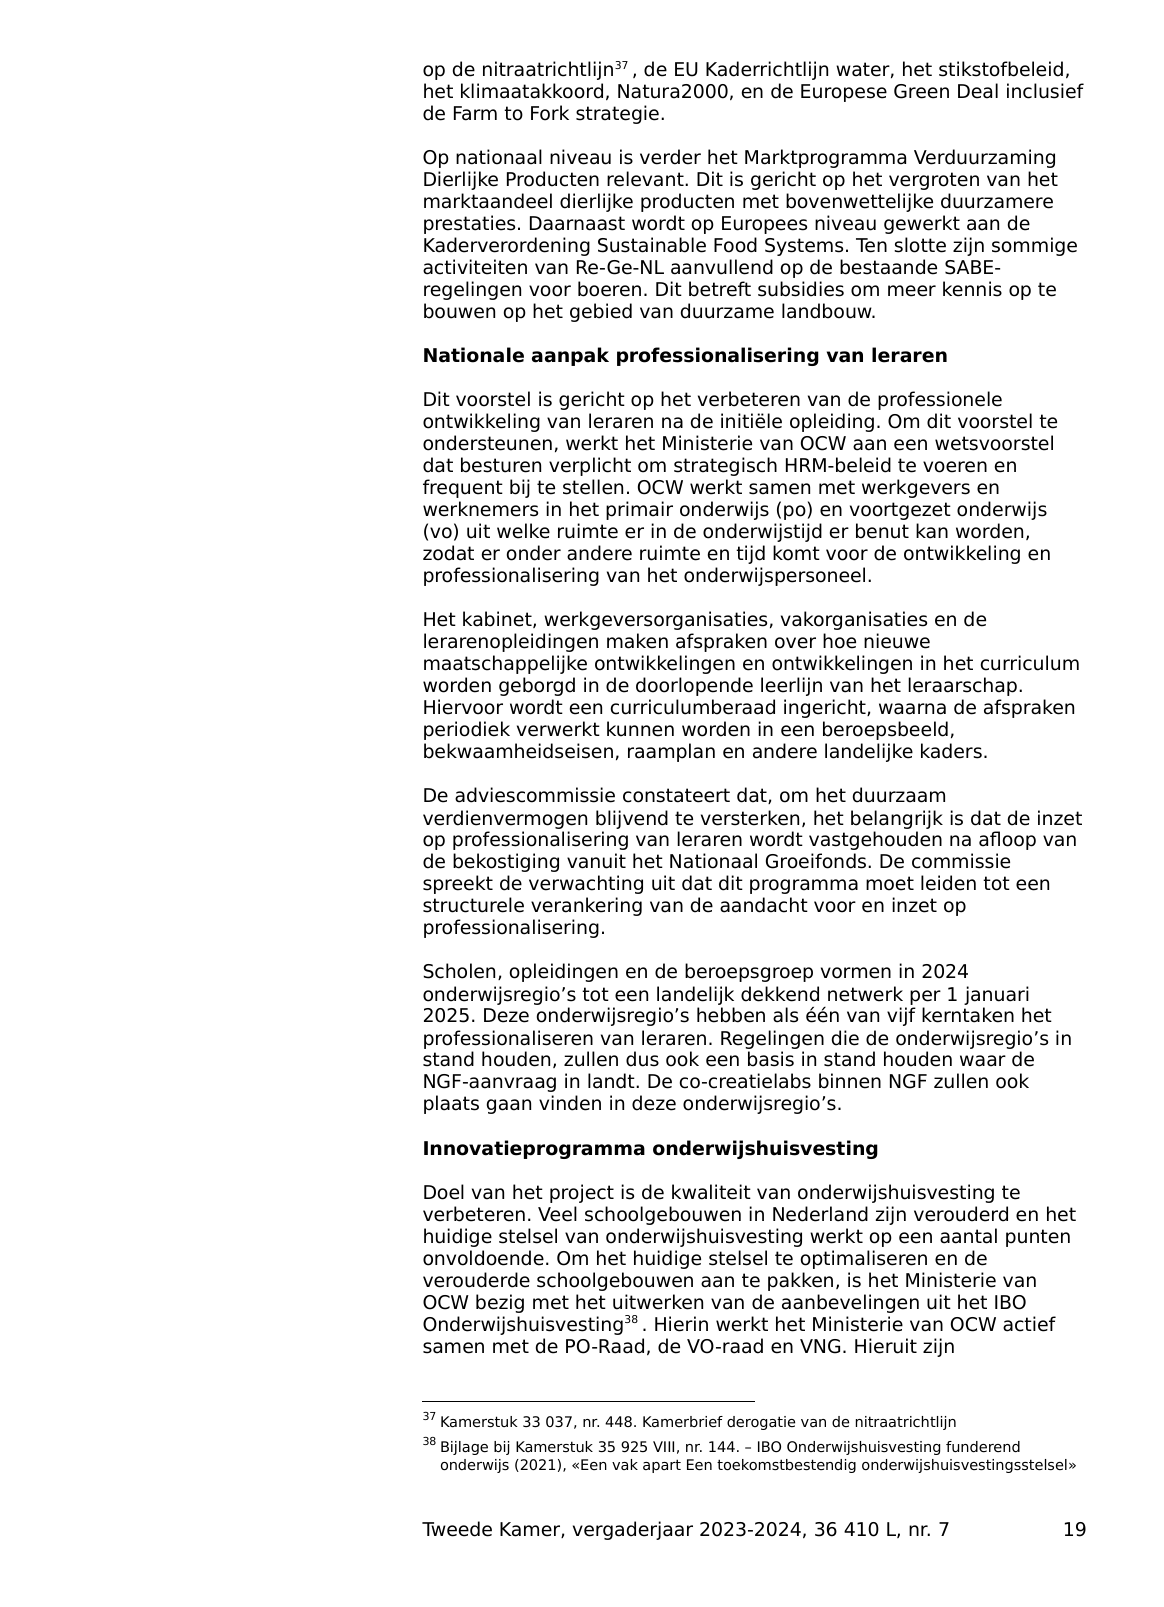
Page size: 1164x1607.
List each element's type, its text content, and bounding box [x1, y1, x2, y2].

text Het kabinet, werkgeversorganisaties, vakorganisaties en de lerarenopleidingen maken afspraken over hoe nieuwe maatschappelijke ontwikkelingen en ontwikkelingen in het curriculum worden geborgd in de doorlopende leerlijn van het leraarschap. Hiervoor wordt een curriculumberaad ingericht, waarna de afspraken periodiek verwerkt kunnen worden in een beroepsbeeld, bekwaamheidseisen, raamplan en andere landelijke kaders. [422, 609, 1087, 763]
text Scholen, opleidingen en de beroepsgroep vormen in 2024 onderwijsregio’s tot een landelijk dekkend netwerk per 1 januari 2025. Deze onderwijsregio’s hebben als één van vijf kerntaken het professionaliseren van leraren. Regelingen die de onderwijsregio’s in stand houden, zullen dus ook een basis in stand houden waar de NGF-aanvraag in landt. De co-creatielabs binnen NGF zullen ook plaats gaan vinden in deze onderwijsregio’s. [422, 961, 1087, 1115]
text Dit voorstel is gericht op het verbeteren van de professionele ontwikkeling van leraren na de initiële opleiding. Om dit voorstel te ondersteunen, werkt het Ministerie van OCW aan een wetsvoorstel dat besturen verplicht om strategisch HRM-beleid te voeren en frequent bij te stellen. OCW werkt samen met werkgevers en werknemers in het primair onderwijs (po) en voortgezet onderwijs (vo) uit welke ruimte er in de onderwijstijd er benut kan worden, zodat er onder andere ruimte en tijd komt voor de ontwikkeling en professionalisering van het onderwijspersoneel. [422, 389, 1087, 587]
text Op nationaal niveau is verder het Marktprogramma Verduurzaming Dierlijke Producten relevant. Dit is gericht op het vergroten van het marktaandeel dierlijke producten met bovenwettelijke duurzamere prestaties. Daarnaast wordt op Europees niveau gewerkt aan de Kaderverordening Sustainable Food Systems. Ten slotte zijn sommige activiteiten van Re-Ge-NL aanvullend op de bestaande SABE-regelingen voor boeren. Dit betreft subsidies om meer kennis op te bouwen op het gebied van duurzame landbouw. [422, 147, 1087, 323]
subtitle Nationale aanpak professionalisering van leraren [422, 345, 1087, 367]
subtitle Innovatieprogramma onderwijshuisvesting [422, 1137, 1087, 1159]
text op de nitraatrichtlijn, de EU Kaderrichtlijn water, het stikstofbeleid, het klimaatakkoord, Natura2000, en de Europese Green Deal inclusief de Farm to Fork strategie. [422, 59, 1087, 125]
text Kamerstuk 33 037, nr. 448. Kamerbrief derogatie van de nitraatrichtlijn [422, 1410, 1087, 1432]
text Doel van het project is de kwaliteit van onderwijshuisvesting te verbeteren. Veel schoolgebouwen in Nederland zijn verouderd en het huidige stelsel van onderwijshuisvesting werkt op een aantal punten onvoldoende. Om het huidige stelsel te optimaliseren en de verouderde schoolgebouwen aan te pakken, is het Ministerie van OCW bezig met het uitwerken van de aanbevelingen uit het IBO Onderwijshuisvesting. Hierin werkt het Ministerie van OCW actief samen met de PO-Raad, de VO-raad en VNG. Hieruit zijn [422, 1182, 1087, 1357]
text Bijlage bij Kamerstuk 35 925 VIII, nr. 144. – IBO Onderwijshuisvesting funderend onderwijs (2021), «Een vak apart Een toekomstbestendig onderwijshuisvestingsstelsel» [422, 1435, 1087, 1474]
text De adviescommissie constateert dat, om het duurzaam verdienvermogen blijvend te versterken, het belangrijk is dat de inzet op professionalisering van leraren wordt vastgehouden na afloop van de bekostiging vanuit het Nationaal Groeifonds. De commissie spreekt de verwachting uit dat dit programma moet leiden tot een structurele verankering van de aandacht voor en inzet op professionalisering. [422, 785, 1087, 939]
